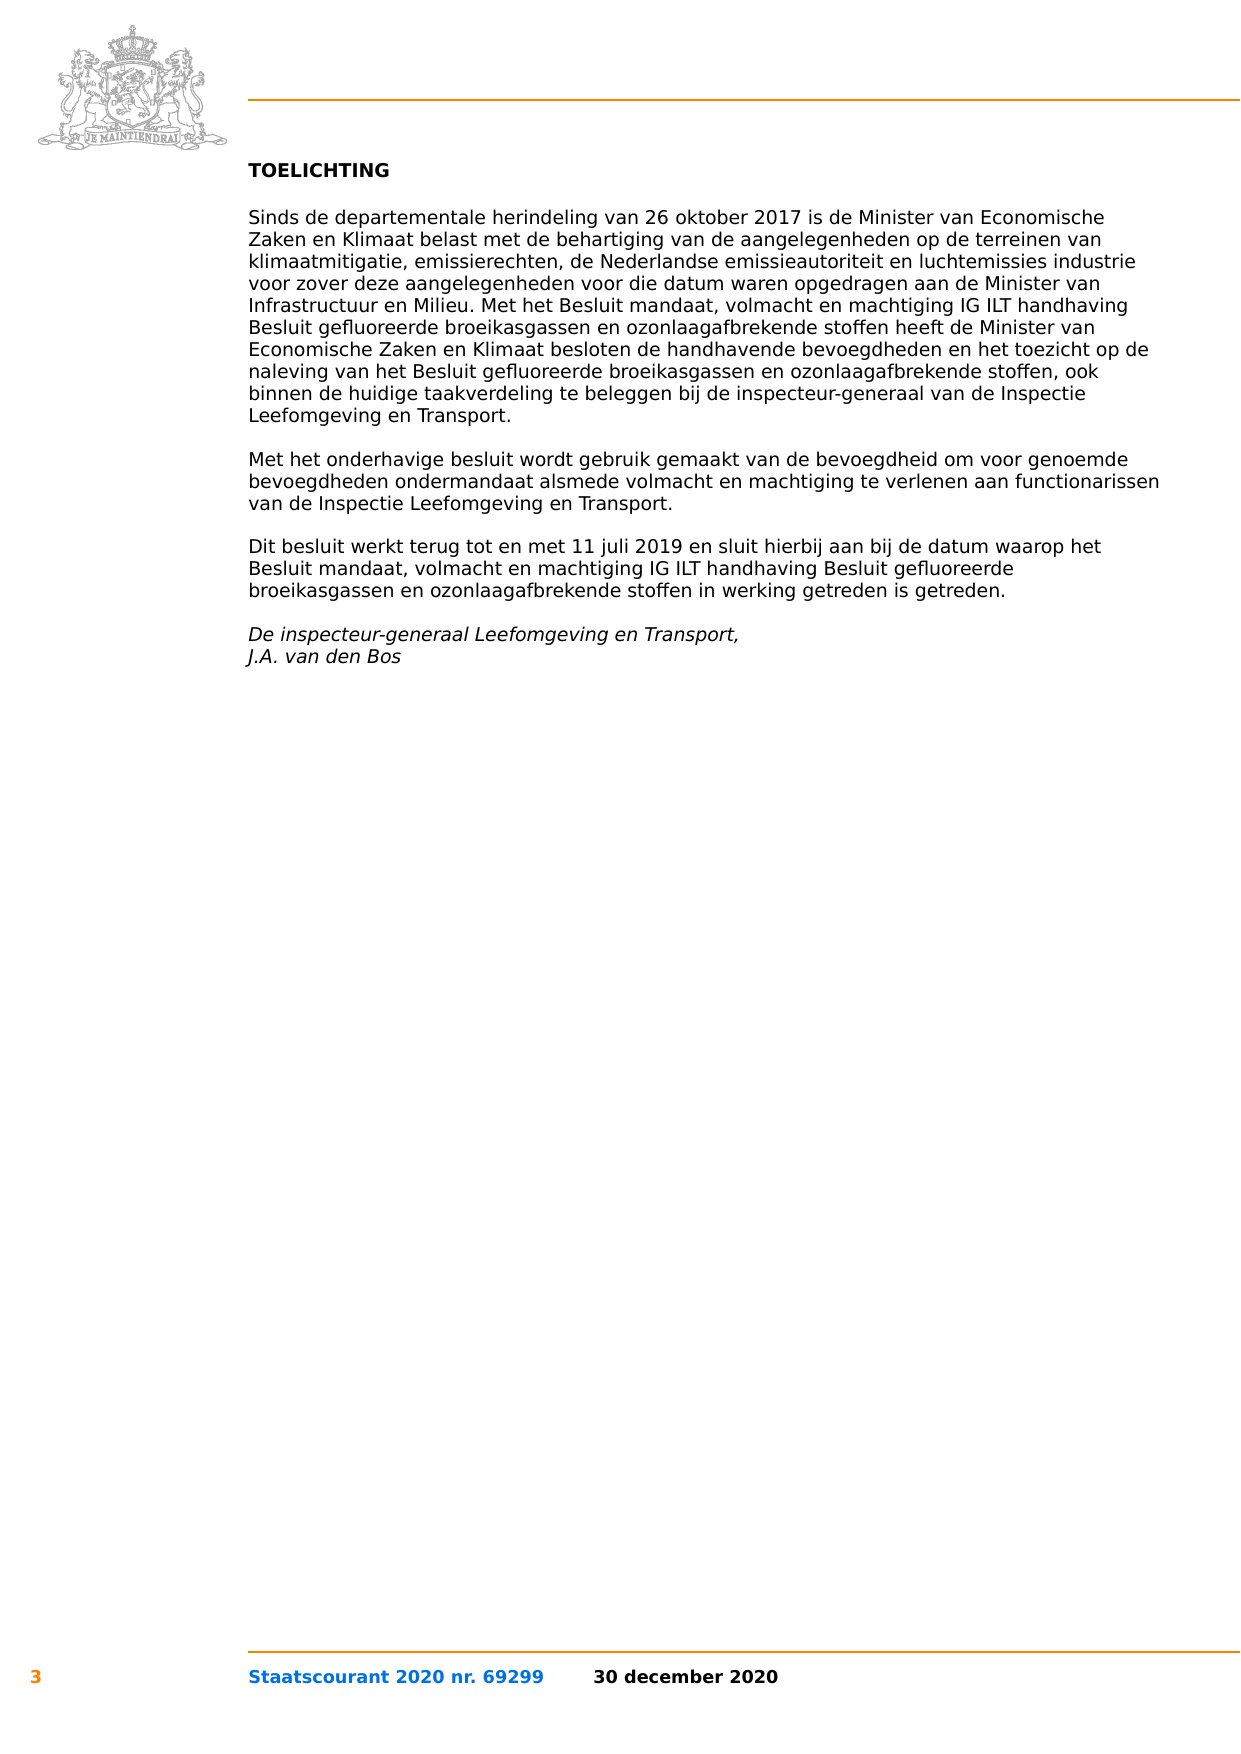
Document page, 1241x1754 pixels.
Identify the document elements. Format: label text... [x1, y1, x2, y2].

text Dit besluit werkt terug tot en met 11 juli 2019 en sluit hierbij aan bij de datum waarop het Besluit mandaat, volmacht en machtiging IG ILT handhaving Besluit gefluoreerde broeikasgassen en ozonlaagafbrekende stoffen in werking getreden is getreden. [248, 536, 1163, 602]
text Met het onderhavige besluit wordt gebruik gemaakt van de bevoegdheid om voor genoemde bevoegdheden ondermandaat alsmede volmacht en machtiging te verlenen aan functionarissen van de Inspectie Leefomgeving en Transport. [248, 448, 1163, 514]
text Sinds de departementale herindeling van 26 oktober 2017 is de Minister van Economische Zaken en Klimaat belast met de behartiging van de aangelegenheden op de terreinen van klimaatmitigatie, emissierechten, de Nederlandse emissieautoriteit en luchtemissies industrie voor zover deze aangelegenheden voor die datum waren opgedragen aan de Minister van Infrastructuur en Milieu. Met het Besluit mandaat, volmacht en machtiging IG ILT handhaving Besluit gefluoreerde broeikasgassen en ozonlaagafbrekende stoffen heeft de Minister van Economische Zaken en Klimaat besloten de handhavende bevoegdheden en het toezicht op de naleving van het Besluit gefluoreerde broeikasgassen en ozonlaagafbrekende stoffen, ook binnen de huidige taakverdeling te beleggen bij de inspecteur-generaal van de Inspectie Leefomgeving en Transport. [248, 207, 1163, 427]
subtitle TOELICHTING [248, 160, 1163, 182]
picture [38, 25, 227, 150]
text De inspecteur-generaal Leefomgeving en Transport, J.A. van den Bos [248, 624, 1163, 668]
